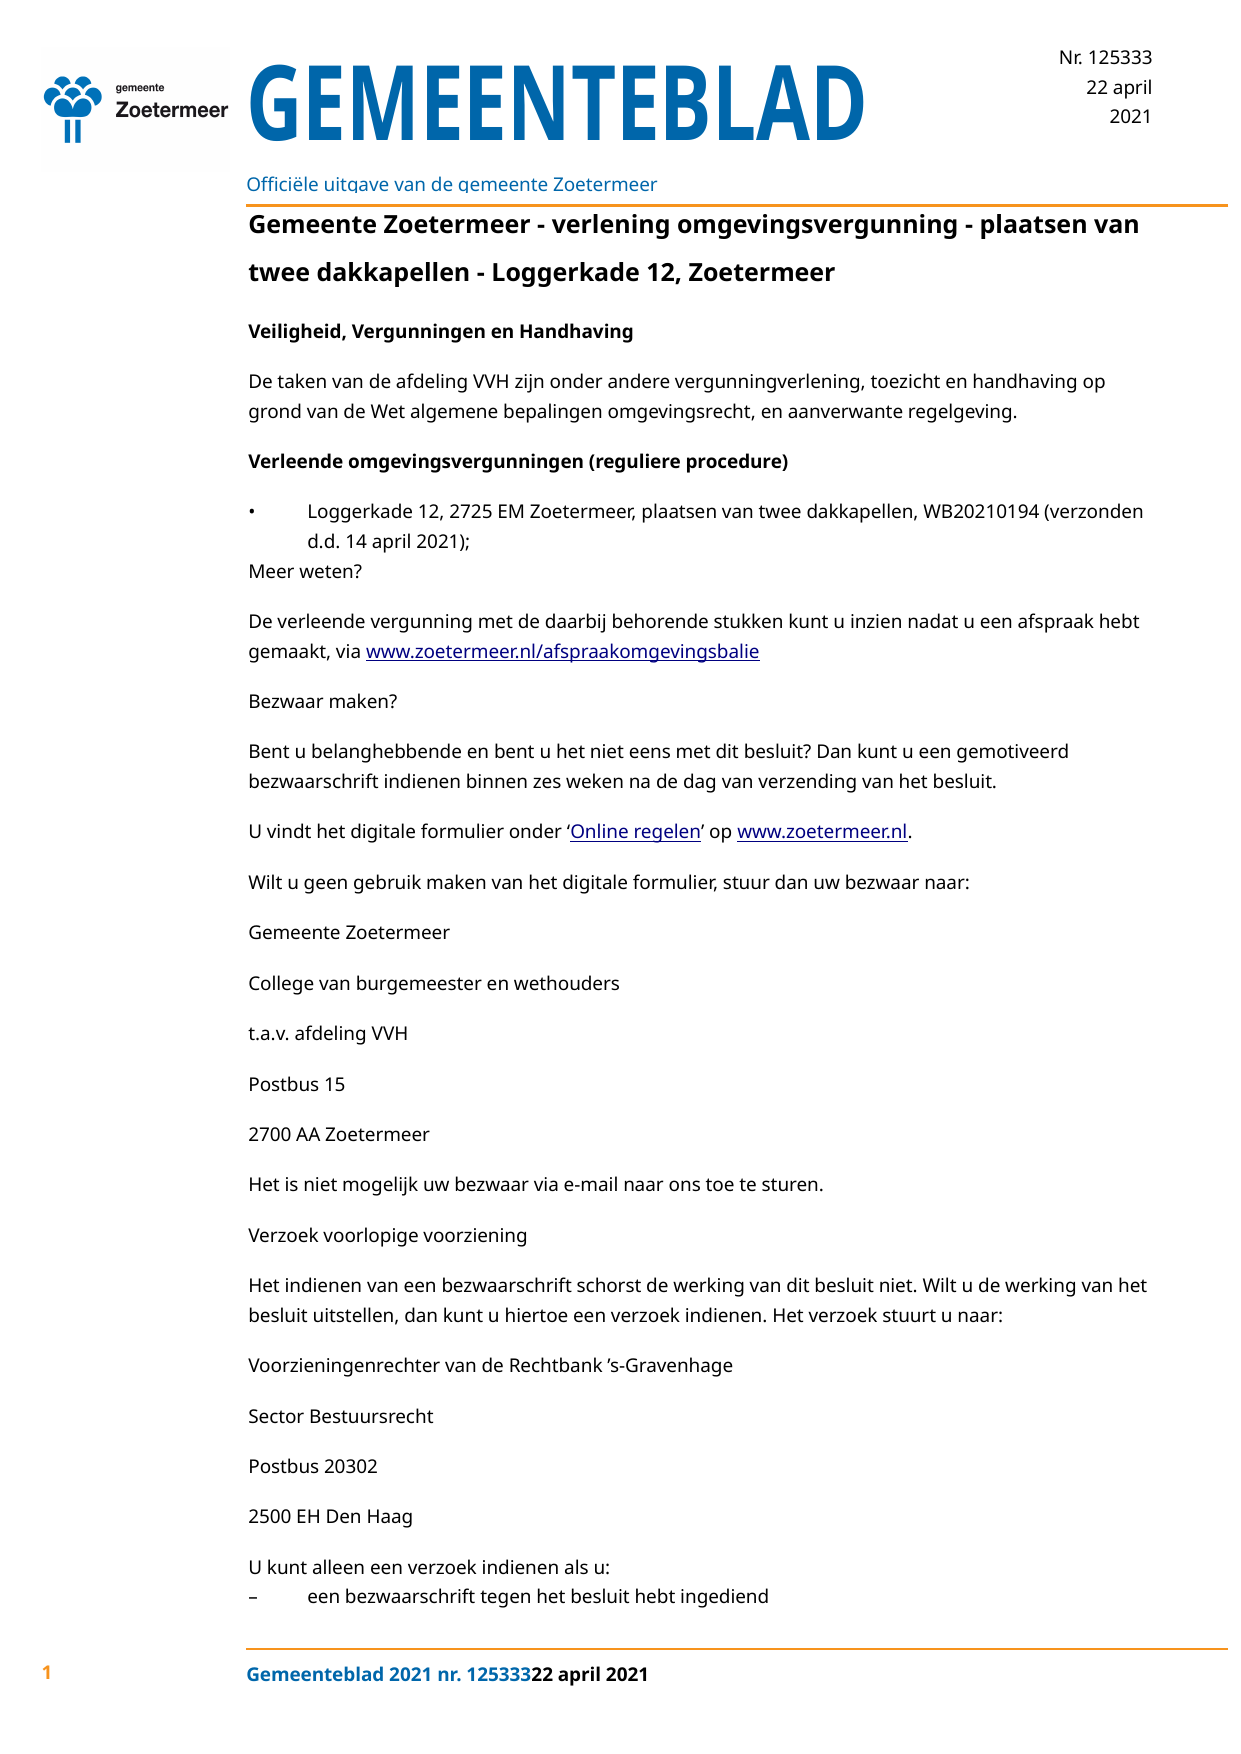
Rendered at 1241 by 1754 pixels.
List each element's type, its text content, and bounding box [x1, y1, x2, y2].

text Gemeente Zoetermeer - verlening omgevingsvergunning - plaatsen van twee dakkapellen - Loggerkade 12, Zoetermeer [248, 207, 1152, 288]
text 2700 AA Zoetermeer [248, 1121, 1152, 1147]
text Voorzieningenrechter van de Rechtbank ’s-Gravenhage [248, 1352, 1152, 1378]
text Bezwaar maken? [248, 688, 1152, 714]
text Wilt u geen gebruik maken van het digitale formulier, stuur dan uw bezwaar naar: [248, 869, 1152, 895]
text Gemeente Zoetermeer [248, 919, 1152, 945]
text t.a.v. afdeling VVH [248, 1020, 1152, 1046]
text 2500 EH Den Haag [248, 1504, 1152, 1529]
picture [41, 47, 231, 172]
text Verzoek voorlopige voorziening [248, 1222, 1152, 1248]
text De verleende vergunning met de daarbij behorende stukken kunt u inzien nadat u een afspraak hebt gemaakt, via www.zoetermeer.nl/afspraakomgevingsbalie [248, 608, 1152, 664]
text Het is niet mogelijk uw bezwaar via e-mail naar ons toe te sturen. [248, 1172, 1152, 1197]
text College van burgemeester en wethouders [248, 970, 1152, 996]
text U kunt alleen een verzoek indienen als u: [248, 1554, 1152, 1580]
list een bezwaarschrift tegen het besluit hebt ingediend [248, 1584, 1152, 1609]
text Verleende omgevingsvergunningen (reguliere procedure) [248, 448, 1152, 474]
text Postbus 20302 [248, 1453, 1152, 1479]
text Bent u belanghebbende en bent u het niet eens met dit besluit? Dan kunt u een gemotiveerd bezwaarschrift indienen binnen zes weken na de dag van verzending van het besluit. [248, 739, 1152, 794]
text Postbus 15 [248, 1071, 1152, 1097]
list Loggerkade 12, 2725 EM Zoetermeer, plaatsen van twee dakkapellen, WB20210194 (verzonden d.d. 14 april 2021); [248, 499, 1152, 554]
text Het indienen van een bezwaarschrift schorst de werking van dit besluit niet. Wilt u de werking van het besluit uitstellen, dan kunt u hiertoe een verzoek indienen. Het verzoek stuurt u naar: [248, 1272, 1152, 1328]
text Sector Bestuursrecht [248, 1403, 1152, 1429]
text Veiligheid, Vergunningen en Handhaving [248, 318, 1152, 344]
text U vindt het digitale formulier onder ‘Online regelen’ op www.zoetermeer.nl. [248, 819, 1152, 844]
text Meer weten? [248, 558, 1152, 584]
text De taken van de afdeling VVH zijn onder andere vergunningverlening, toezicht en handhaving op grond van de Wet algemene bepalingen omgevingsrecht, en aanverwante regelgeving. [248, 368, 1152, 424]
